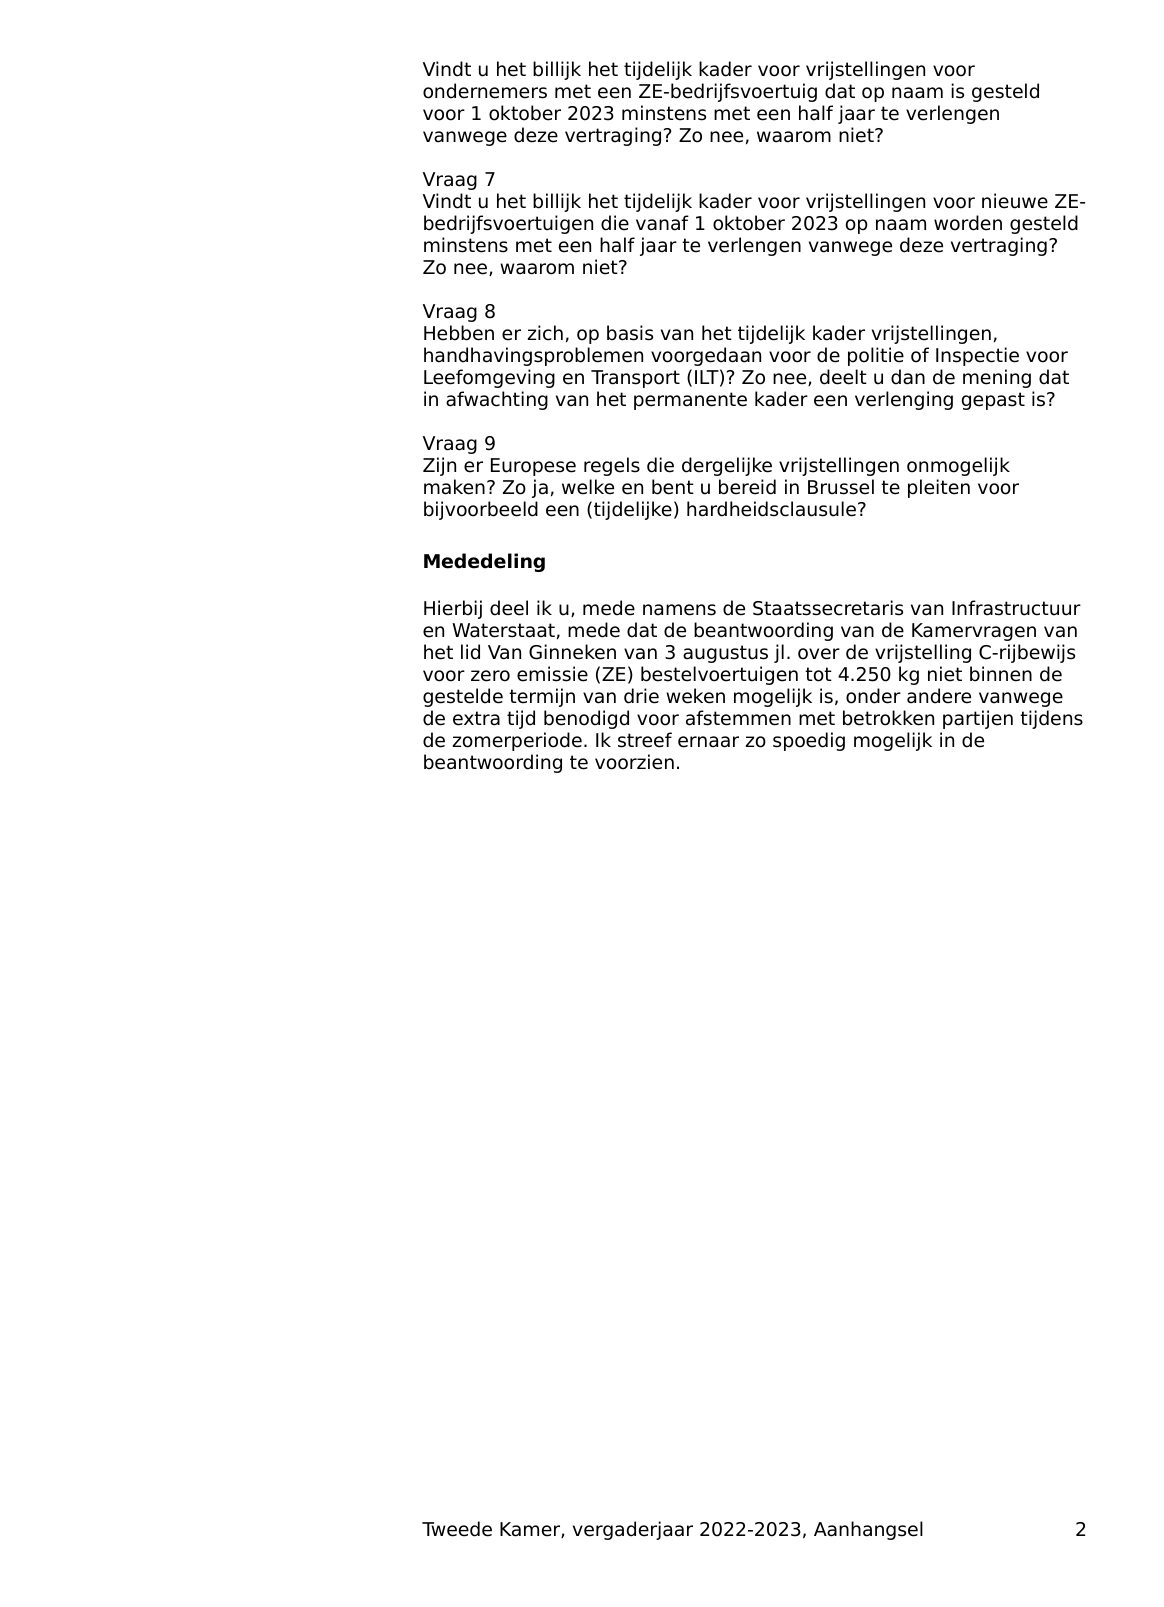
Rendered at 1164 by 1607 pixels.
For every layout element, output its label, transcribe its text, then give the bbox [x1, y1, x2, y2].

text Zijn er Europese regels die dergelijke vrijstellingen onmogelijk maken? Zo ja, welke en bent u bereid in Brussel te pleiten voor bijvoorbeeld een (tijdelijke) hardheidsclausule? [422, 455, 1087, 521]
text Vraag 8 [422, 301, 1087, 323]
text Hierbij deel ik u, mede namens de Staatssecretaris van Infrastructuur en Waterstaat, mede dat de beantwoording van de Kamervragen van het lid Van Ginneken van 3 augustus jl. over de vrijstelling C-rijbewijs voor zero emissie (ZE) bestelvoertuigen tot 4.250 kg niet binnen de gestelde termijn van drie weken mogelijk is, onder andere vanwege de extra tijd benodigd voor afstemmen met betrokken partijen tijdens de zomerperiode. Ik streef ernaar zo spoedig mogelijk in de beantwoording te voorzien. [422, 598, 1087, 774]
text Vraag 9 [422, 433, 1087, 455]
text Hebben er zich, op basis van het tijdelijk kader vrijstellingen, handhavingsproblemen voorgedaan voor de politie of Inspectie voor Leefomgeving en Transport (ILT)? Zo nee, deelt u dan de mening dat in afwachting van het permanente kader een verlenging gepast is? [422, 323, 1087, 411]
text Vindt u het billijk het tijdelijk kader voor vrijstellingen voor nieuwe ZE-bedrijfsvoertuigen die vanaf 1 oktober 2023 op naam worden gesteld minstens met een half jaar te verlengen vanwege deze vertraging? Zo nee, waarom niet? [422, 191, 1087, 279]
text Vindt u het billijk het tijdelijk kader voor vrijstellingen voor ondernemers met een ZE-bedrijfsvoertuig dat op naam is gesteld voor 1 oktober 2023 minstens met een half jaar te verlengen vanwege deze vertraging? Zo nee, waarom niet? [422, 59, 1087, 147]
text Vraag 7 [422, 169, 1087, 191]
subtitle Mededeling [422, 551, 1087, 573]
